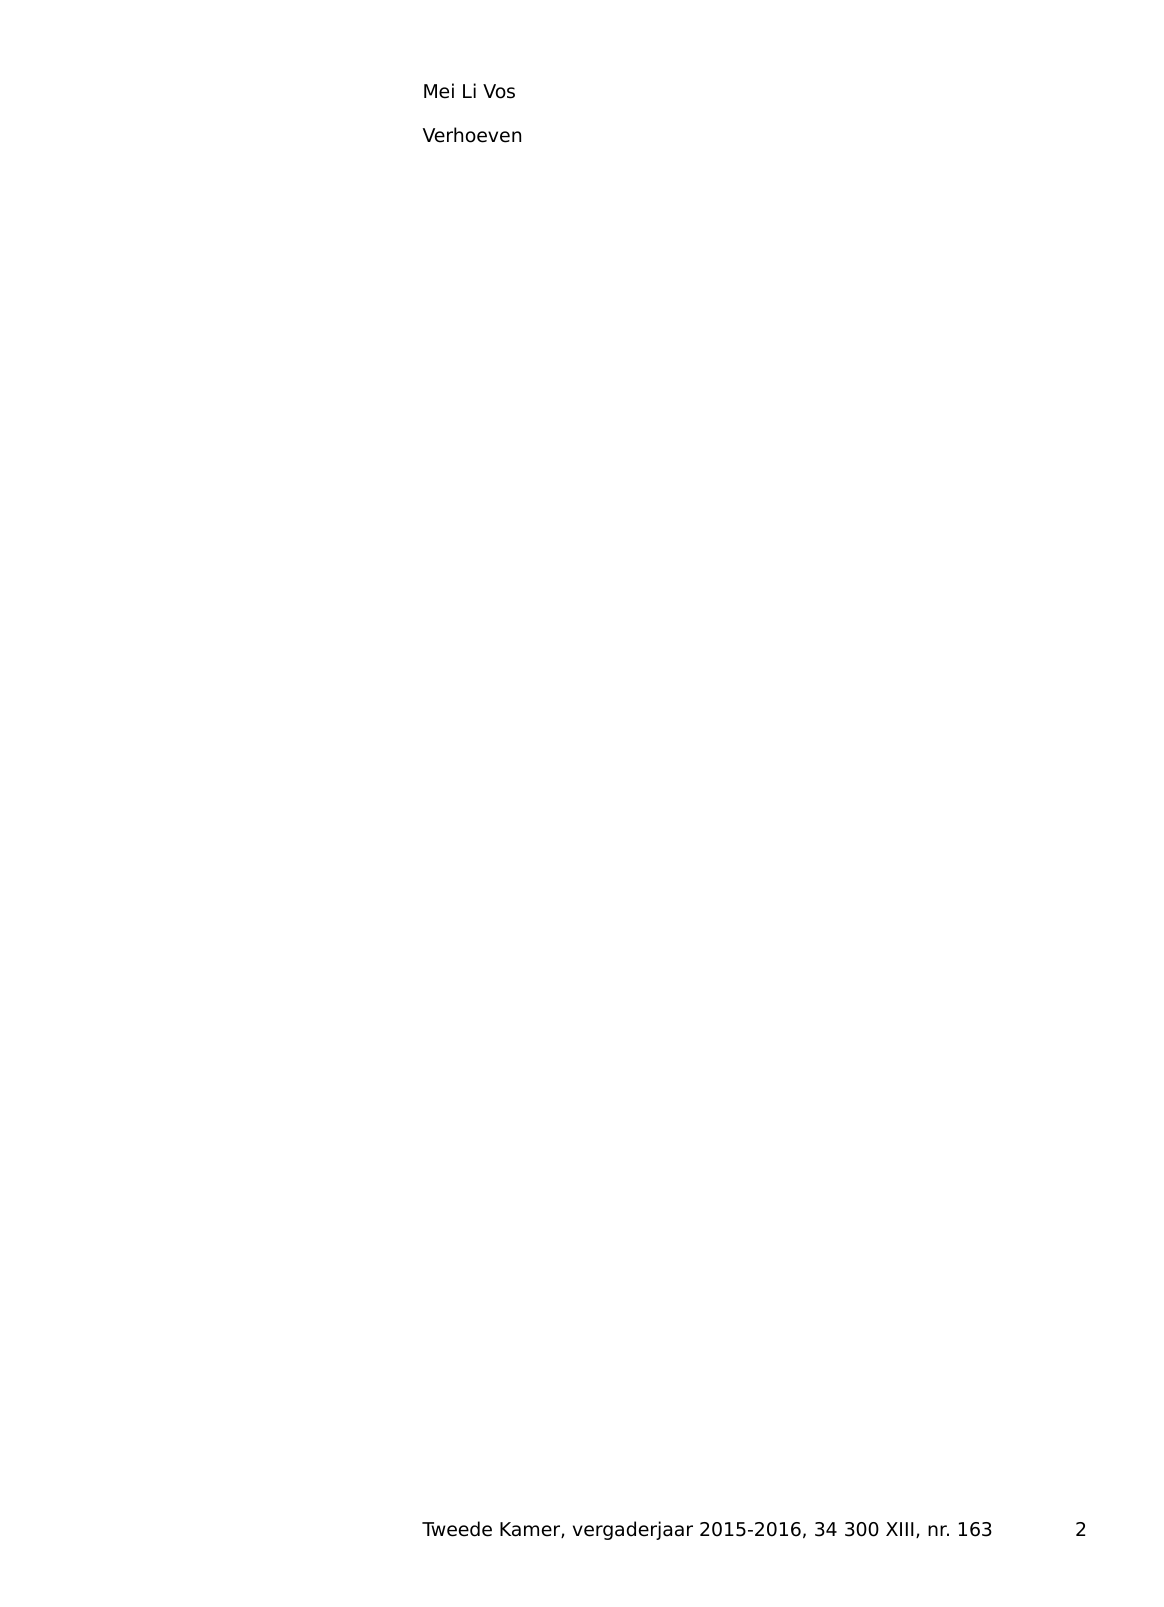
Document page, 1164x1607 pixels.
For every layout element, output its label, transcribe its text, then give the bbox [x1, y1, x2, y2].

text Mei Li Vos Verhoeven [422, 59, 1087, 147]
